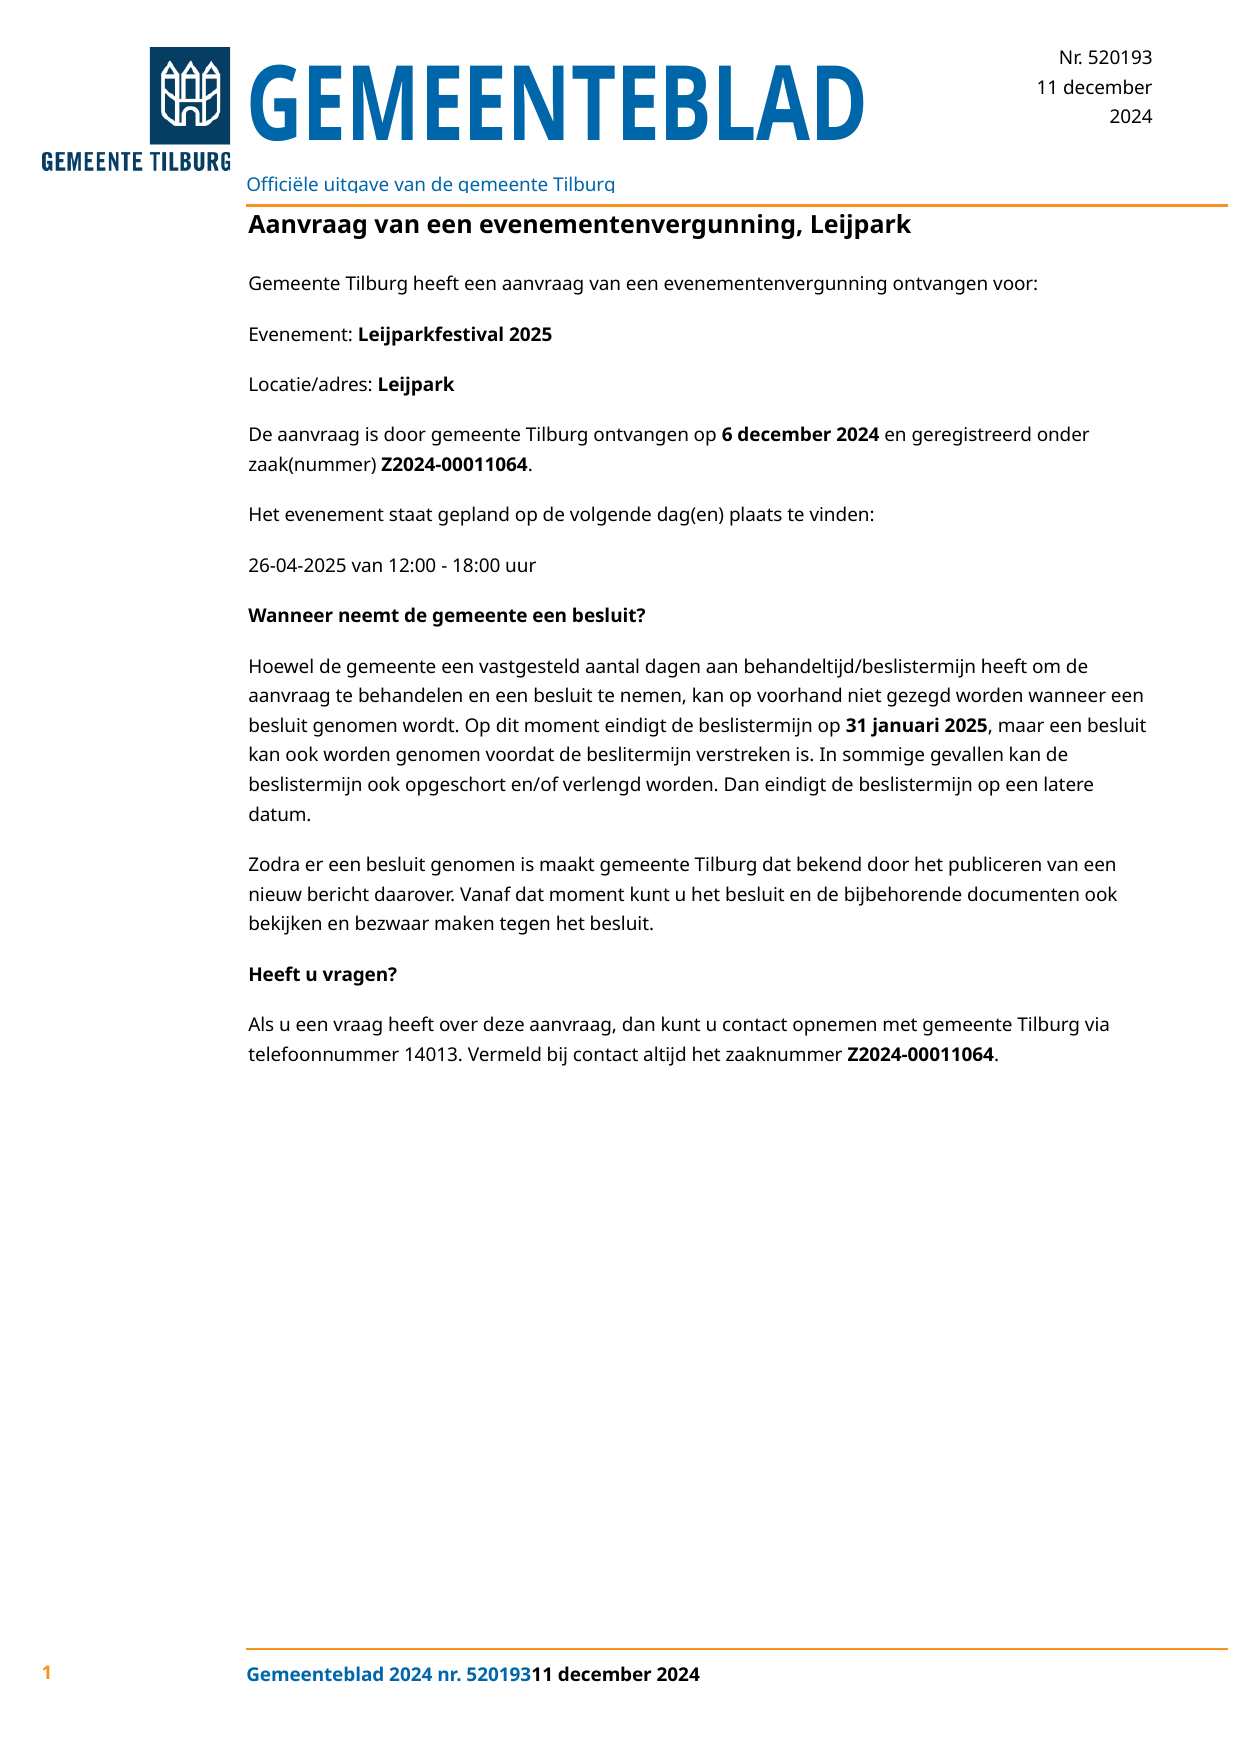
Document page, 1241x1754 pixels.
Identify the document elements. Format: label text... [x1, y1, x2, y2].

text Wanneer neemt de gemeente een besluit? [248, 602, 1152, 628]
text Heeft u vragen? [248, 961, 1152, 986]
text Gemeente Tilburg heeft een aanvraag van een evenementenvergunning ontvangen voor: [248, 270, 1152, 296]
text Zodra er een besluit genomen is maakt gemeente Tilburg dat bekend door het publiceren van een nieuw bericht daarover. Vanaf dat moment kunt u het besluit en de bijbehorende documenten ook bekijken en bezwaar maken tegen het besluit. [248, 851, 1152, 936]
text De aanvraag is door gemeente Tilburg ontvangen op 6 december 2024 en geregistreerd onder zaak(nummer) Z2024-00011064. [248, 422, 1152, 477]
text Evenement: Leijparkfestival 2025 [248, 321, 1152, 346]
text Locatie/adres: Leijpark [248, 371, 1152, 397]
picture [41, 47, 231, 172]
text Als u een vraag heeft over deze aanvraag, dan kunt u contact opnemen met gemeente Tilburg via telefoonnummer 14013. Vermeld bij contact altijd het zaaknummer Z2024-00011064. [248, 1011, 1152, 1066]
text Aanvraag van een evenementenvergunning, Leijpark [248, 207, 1152, 241]
text 26-04-2025 van 12:00 - 18:00 uur [248, 552, 1152, 578]
text Hoewel de gemeente een vastgesteld aantal dagen aan behandeltijd/beslistermijn heeft om de aanvraag te behandelen en een besluit te nemen, kan op voorhand niet gezegd worden wanneer een besluit genomen wordt. Op dit moment eindigt de beslistermijn op 31 januari 2025, maar een besluit kan ook worden genomen voordat de beslitermijn verstreken is. In sommige gevallen kan de beslistermijn ook opgeschort en/of verlengd worden. Dan eindigt de beslistermijn op een latere datum. [248, 653, 1152, 826]
text Het evenement staat gepland op de volgende dag(en) plaats te vinden: [248, 502, 1152, 527]
